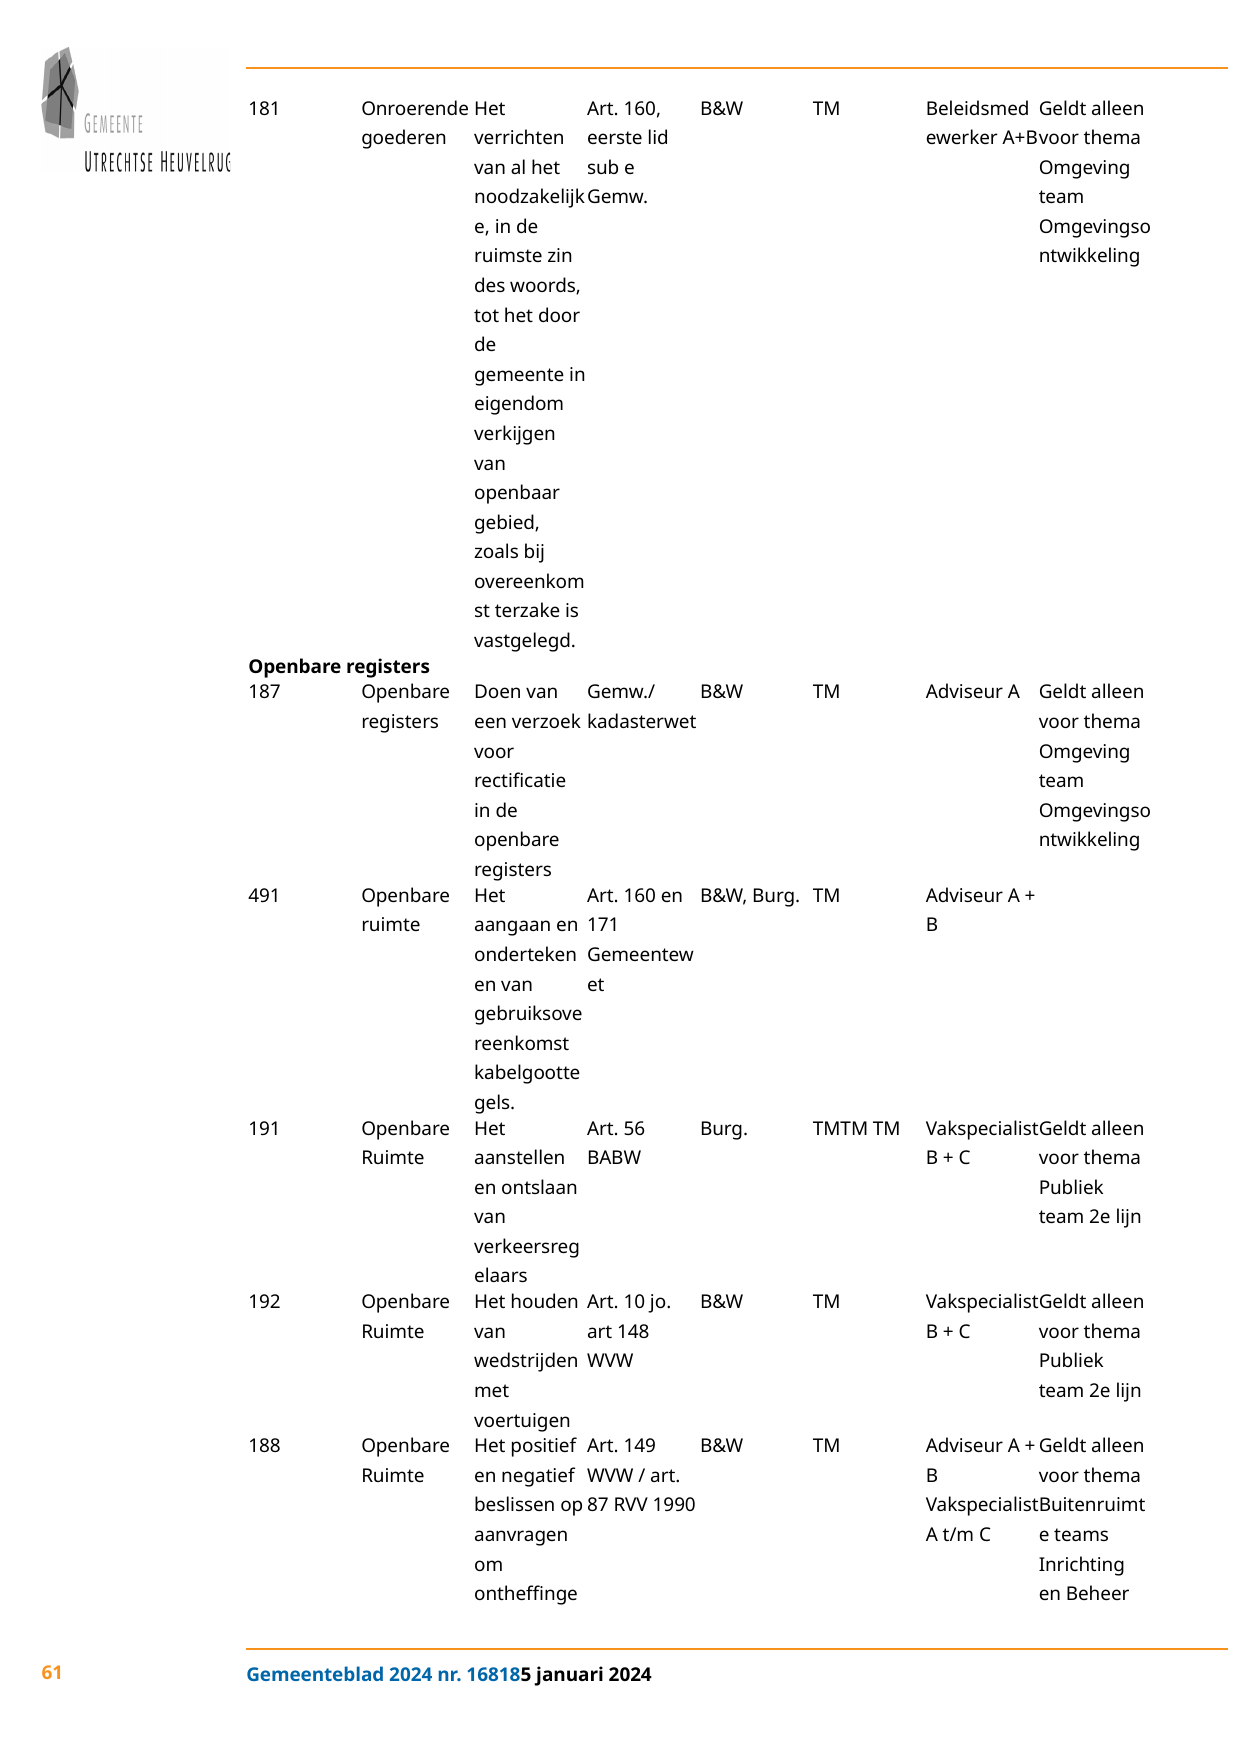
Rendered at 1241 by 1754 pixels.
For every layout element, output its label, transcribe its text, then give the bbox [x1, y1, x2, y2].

table_cell Onroerende goederen [361, 95, 474, 653]
table_cell Openbare Ruimte [361, 1115, 474, 1288]
table_cell Art. 149 WVW / art. 87 RVV 1990 [587, 1433, 700, 1606]
table_cell Het aangaan en ondertekenen van gebruiksovereenkomst kabelgoottegels. [474, 882, 587, 1115]
table_cell TM [813, 1289, 926, 1432]
table_cell Beleidsmedewerker A+B [926, 95, 1038, 653]
table_cell Geldt alleen voor thema Publiek team 2e lijn [1039, 1115, 1152, 1288]
table_cell B&W [700, 1433, 813, 1606]
table_cell Burg. [700, 1115, 813, 1288]
picture [41, 47, 231, 172]
table_cell TM [813, 679, 926, 882]
table_cell Het houden van wedstrijden met voertuigen [474, 1289, 587, 1432]
table_cell 491 [248, 882, 361, 1115]
table_cell 191 [248, 1115, 361, 1288]
table_cell Geldt alleen voor thema Omgeving team Omgevingsontwikkeling [1039, 679, 1152, 882]
table_cell Art. 160, eerste lid sub e Gemw. [587, 95, 700, 653]
table_cell B&W [700, 679, 813, 882]
table_cell Openbare Ruimte [361, 1289, 474, 1432]
table_cell 192 [248, 1289, 361, 1432]
table_cell Adviseur A [926, 679, 1038, 882]
table_cell Geldt alleen voor thema Publiek team 2e lijn [1039, 1289, 1152, 1432]
table_cell Het positief en negatief beslissen op aanvragen om ontheffinge [474, 1433, 587, 1606]
table_cell Openbare ruimte [361, 882, 474, 1115]
table_cell Doen van een verzoek voor rectificatie in de openbare registers [474, 679, 587, 882]
table_cell Openbare Ruimte [361, 1433, 474, 1606]
table_cell Geldt alleen voor thema Buitenruimte teams Inrichting en Beheer [1039, 1433, 1152, 1606]
table_cell TM [813, 882, 926, 1115]
table_cell 188 [248, 1433, 361, 1606]
table_cell B&W [700, 1289, 813, 1432]
table_cell Adviseur A + B [926, 882, 1038, 1115]
table_cell Gemw./kadasterwet [587, 679, 700, 882]
table_cell Art. 10 jo. art 148 WVW [587, 1289, 700, 1432]
table_cell Geldt alleen voor thema Omgeving team Omgevingsontwikkeling [1039, 95, 1152, 653]
table_cell Adviseur A + B Vakspecialist A t/m C [926, 1433, 1038, 1606]
table_cell [1039, 882, 1152, 1115]
table_cell B&W, Burg. [700, 882, 813, 1115]
table_cell Openbare registers [248, 653, 1152, 679]
table_cell TMTM TM [813, 1115, 926, 1288]
table_cell Het aanstellen en ontslaan van verkeersregelaars [474, 1115, 587, 1288]
table_cell Het verrichten van al het noodzakelijke, in de ruimste zin des woords, tot het door de gemeente in eigendom verkijgen van openbaar gebied, zoals bij overeenkomst terzake is vastgelegd. [474, 95, 587, 653]
table_cell 187 [248, 679, 361, 882]
table_cell TM [813, 1433, 926, 1606]
table_cell TM [813, 95, 926, 653]
table_cell B&W [700, 95, 813, 653]
table_cell Openbare registers [361, 679, 474, 882]
table_cell Vakspecialist B + C [926, 1115, 1038, 1288]
table_cell Art. 160 en 171 Gemeentewet [587, 882, 700, 1115]
table_cell Vakspecialist B + C [926, 1289, 1038, 1432]
table_cell 181 [248, 95, 361, 653]
table_cell Art. 56 BABW [587, 1115, 700, 1288]
